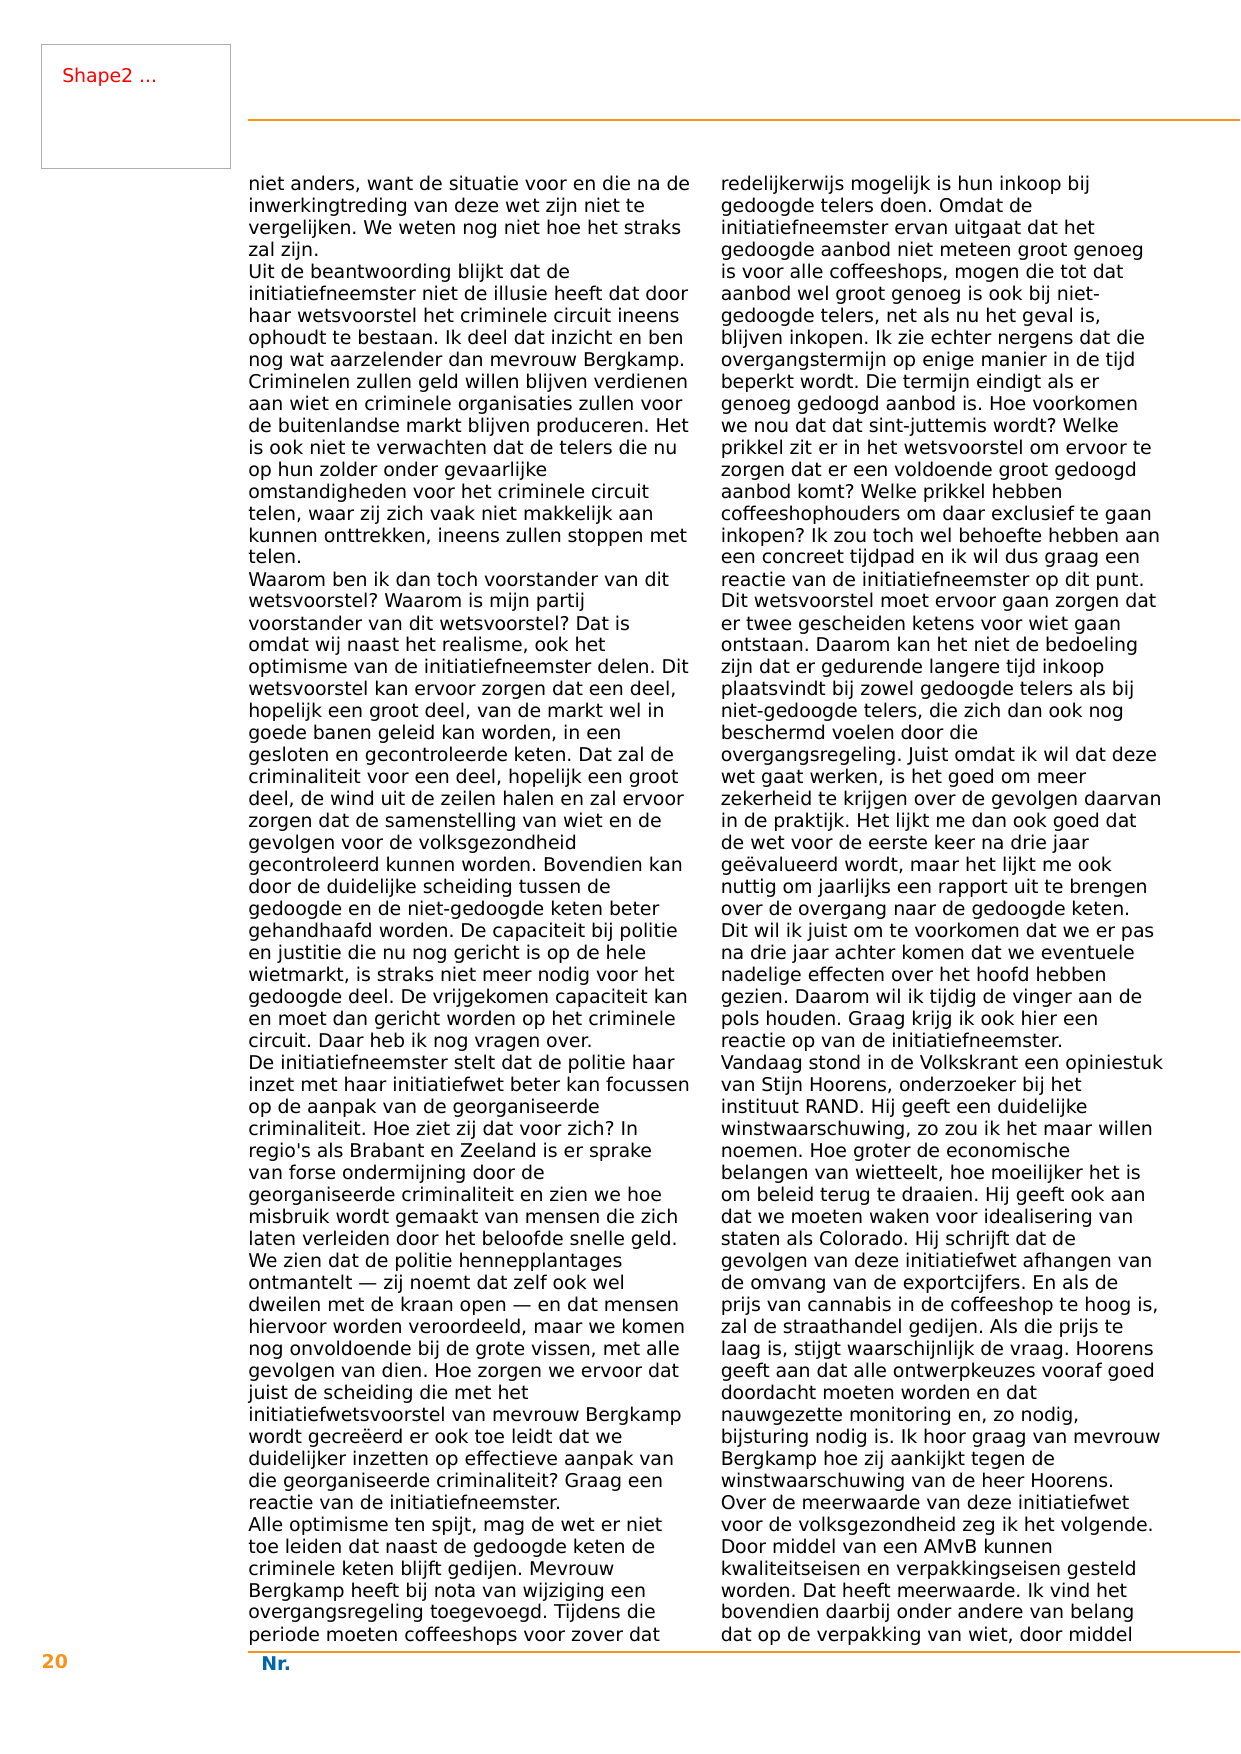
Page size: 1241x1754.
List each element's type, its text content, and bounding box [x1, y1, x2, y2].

text Dit wetsvoorstel moet ervoor gaan zorgen dat er twee gescheiden ketens voor wiet gaan ontstaan. Daarom kan het niet de bedoeling zijn dat er gedurende langere tijd inkoop plaatsvindt bij zowel gedoogde telers als bij niet-gedoogde telers, die zich dan ook nog beschermd voelen door die overgangsregeling. Juist omdat ik wil dat deze wet gaat werken, is het goed om meer zekerheid te krijgen over de gevolgen daarvan in de praktijk. Het lijkt me dan ook goed dat de wet voor de eerste keer na drie jaar geëvalueerd wordt, maar het lijkt me ook nuttig om jaarlijks een rapport uit te brengen over de overgang naar de gedoogde keten. Dit wil ik juist om te voorkomen dat we er pas na drie jaar achter komen dat we eventuele nadelige effecten over het hoofd hebben gezien. Daarom wil ik tijdig de vinger aan de pols houden. Graag krijg ik ook hier een reactie op van de initiatiefneemster. [721, 590, 1163, 1052]
text Alle optimisme ten spijt, mag de wet er niet toe leiden dat naast de gedoogde keten de criminele keten blijft gedijen. Mevrouw Bergkamp heeft bij nota van wijziging een overgangsregeling toegevoegd. Tijdens die periode moeten coffeeshops voor zover dat [248, 1513, 691, 1645]
text redelijkerwijs mogelijk is hun inkoop bij gedoogde telers doen. Omdat de initiatiefneemster ervan uitgaat dat het gedoogde aanbod niet meteen groot genoeg is voor alle coffeeshops, mogen die tot dat aanbod wel groot genoeg is ook bij niet-gedoogde telers, net als nu het geval is, blijven inkopen. Ik zie echter nergens dat die overgangstermijn op enige manier in de tijd beperkt wordt. Die termijn eindigt als er genoeg gedoogd aanbod is. Hoe voorkomen we nou dat dat sint-juttemis wordt? Welke prikkel zit er in het wetsvoorstel om ervoor te zorgen dat er een voldoende groot gedoogd aanbod komt? Welke prikkel hebben coffeeshophouders om daar exclusief te gaan inkopen? Ik zou toch wel behoefte hebben aan een concreet tijdpad en ik wil dus graag een reactie van de initiatiefneemster op dit punt. [721, 173, 1163, 590]
text Vandaag stond in de Volkskrant een opiniestuk van Stijn Hoorens, onderzoeker bij het instituut RAND. Hij geeft een duidelijke winstwaarschuwing, zo zou ik het maar willen noemen. Hoe groter de economische belangen van wietteelt, hoe moeilijker het is om beleid terug te draaien. Hij geeft ook aan dat we moeten waken voor idealisering van staten als Colorado. Hij schrijft dat de gevolgen van deze initiatiefwet afhangen van de omvang van de exportcijfers. En als de prijs van cannabis in de coffeeshop te hoog is, zal de straathandel gedijen. Als die prijs te laag is, stijgt waarschijnlijk de vraag. Hoorens geeft aan dat alle ontwerpkeuzes vooraf goed doordacht moeten worden en dat nauwgezette monitoring en, zo nodig, bijsturing nodig is. Ik hoor graag van mevrouw Bergkamp hoe zij aankijkt tegen de winstwaarschuwing van de heer Hoorens. [721, 1052, 1163, 1492]
text De initiatiefneemster stelt dat de politie haar inzet met haar initiatiefwet beter kan focussen op de aanpak van de georganiseerde criminaliteit. Hoe ziet zij dat voor zich? In regio's als Brabant en Zeeland is er sprake van forse ondermijning door de georganiseerde criminaliteit en zien we hoe misbruik wordt gemaakt van mensen die zich laten verleiden door het beloofde snelle geld. We zien dat de politie hennepplantages ontmantelt — zij noemt dat zelf ook wel dweilen met de kraan open — en dat mensen hiervoor worden veroordeeld, maar we komen nog onvoldoende bij de grote vissen, met alle gevolgen van dien. Hoe zorgen we ervoor dat juist de scheiding die met het initiatiefwetsvoorstel van mevrouw Bergkamp wordt gecreëerd er ook toe leidt dat we duidelijker inzetten op effectieve aanpak van die georganiseerde criminaliteit? Graag een reactie van de initiatiefneemster. [248, 1052, 691, 1513]
text niet anders, want de situatie voor en die na de inwerkingtreding van deze wet zijn niet te vergelijken. We weten nog niet hoe het straks zal zijn. [248, 173, 691, 261]
text Over de meerwaarde van deze initiatiefwet voor de volksgezondheid zeg ik het volgende. Door middel van een AMvB kunnen kwaliteitseisen en verpakkingseisen gesteld worden. Dat heeft meerwaarde. Ik vind het bovendien daarbij onder andere van belang dat op de verpakking van wiet, door middel [721, 1492, 1163, 1645]
text Waarom ben ik dan toch voorstander van dit wetsvoorstel? Waarom is mijn partij voorstander van dit wetsvoorstel? Dat is omdat wij naast het realisme, ook het optimisme van de initiatiefneemster delen. Dit wetsvoorstel kan ervoor zorgen dat een deel, hopelijk een groot deel, van de markt wel in goede banen geleid kan worden, in een gesloten en gecontroleerde keten. Dat zal de criminaliteit voor een deel, hopelijk een groot deel, de wind uit de zeilen halen en zal ervoor zorgen dat de samenstelling van wiet en de gevolgen voor de volksgezondheid gecontroleerd kunnen worden. Bovendien kan door de duidelijke scheiding tussen de gedoogde en de niet-gedoogde keten beter gehandhaafd worden. De capaciteit bij politie en justitie die nu nog gericht is op de hele wietmarkt, is straks niet meer nodig voor het gedoogde deel. De vrijgekomen capaciteit kan en moet dan gericht worden op het criminele circuit. Daar heb ik nog vragen over. [248, 568, 691, 1052]
text Uit de beantwoording blijkt dat de initiatiefneemster niet de illusie heeft dat door haar wetsvoorstel het criminele circuit ineens ophoudt te bestaan. Ik deel dat inzicht en ben nog wat aarzelender dan mevrouw Bergkamp. Criminelen zullen geld willen blijven verdienen aan wiet en criminele organisaties zullen voor de buitenlandse markt blijven produceren. Het is ook niet te verwachten dat de telers die nu op hun zolder onder gevaarlijke omstandigheden voor het criminele circuit telen, waar zij zich vaak niet makkelijk aan kunnen onttrekken, ineens zullen stoppen met telen. [248, 261, 691, 568]
